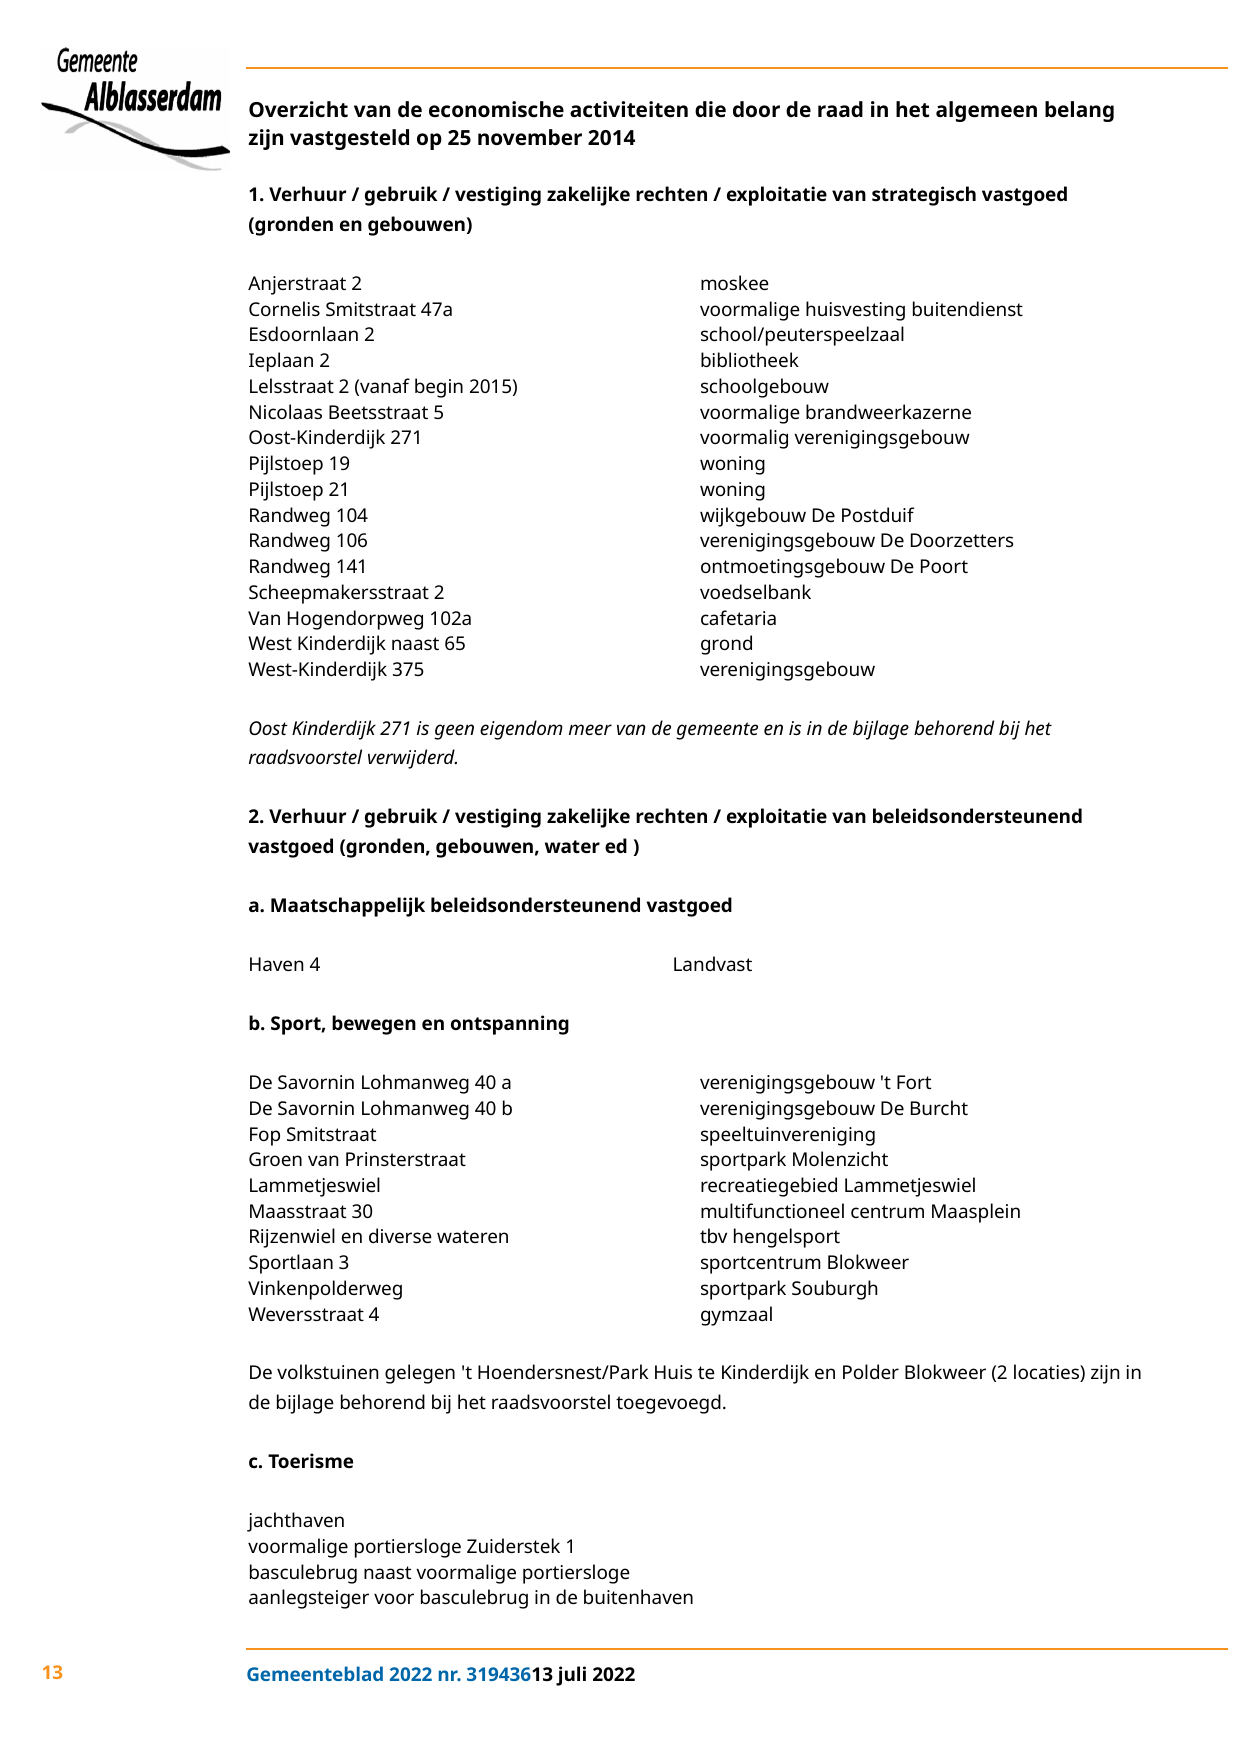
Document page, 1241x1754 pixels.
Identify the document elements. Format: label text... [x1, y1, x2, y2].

table_cell multifunctioneel centrum Maasplein [700, 1198, 1152, 1224]
table_cell sportpark Molenzicht [700, 1146, 1152, 1172]
table_cell Randweg 141 [248, 553, 700, 579]
table_cell school/peuterspeelzaal [700, 322, 1152, 347]
text Overzicht van de economische activiteiten die door de raad in het algemeen belang zijn vastgesteld op 25 november 2014 [248, 95, 1152, 152]
text Oost Kinderdijk 271 is geen eigendom meer van de gemeente en is in de bijlage behorend bij het raadsvoorstel verwijderd. [248, 715, 1152, 770]
table_cell verenigingsgebouw [700, 656, 1152, 682]
table_cell voormalige brandweerkazerne [700, 399, 1152, 424]
table_cell Lammetjeswiel [248, 1172, 700, 1198]
table_cell Lelsstraat 2 (vanaf begin 2015) [248, 373, 700, 399]
table_cell West Kinderdijk naast 65 [248, 630, 700, 656]
text 2. Verhuur / gebruik / vestiging zakelijke rechten / exploitatie van beleidsondersteunend vastgoed (gronden, gebouwen, water ed ) [248, 803, 1152, 859]
table_cell verenigingsgebouw De Burcht [700, 1095, 1152, 1121]
table_cell voormalige portiersloge Zuiderstek 1 [248, 1533, 1152, 1559]
table_cell tbv hengelsport [700, 1224, 1152, 1249]
table_header jachthaven [248, 1508, 1152, 1533]
table_cell speeltuinvereniging [700, 1121, 1152, 1146]
table_cell Esdoornlaan 2 [248, 322, 700, 347]
table_cell Ieplaan 2 [248, 348, 700, 373]
table_cell Weversstraat 4 [248, 1301, 700, 1327]
table_cell woning [700, 450, 1152, 476]
table_cell Scheepmakersstraat 2 [248, 579, 700, 605]
text 1. Verhuur / gebruik / vestiging zakelijke rechten / exploitatie van strategisch vastgoed (gronden en gebouwen) [248, 181, 1152, 237]
table_cell De Savornin Lohmanweg 40 b [248, 1095, 700, 1121]
table_cell recreatiegebied Lammetjeswiel [700, 1172, 1152, 1198]
table_cell basculebrug naast voormalige portiersloge [248, 1559, 1152, 1584]
table_cell Randweg 106 [248, 528, 700, 553]
table_header Landvast [673, 951, 1152, 977]
table_cell Pijlstoep 21 [248, 476, 700, 502]
table_cell schoolgebouw [700, 373, 1152, 399]
table_cell Fop Smitstraat [248, 1121, 700, 1146]
table_cell bibliotheek [700, 348, 1152, 373]
table_header De Savornin Lohmanweg 40 a [248, 1069, 700, 1095]
table_cell Pijlstoep 19 [248, 450, 700, 476]
text De volkstuinen gelegen 't Hoendersnest/Park Huis te Kinderdijk en Polder Blokweer (2 locaties) zijn in de bijlage behorend bij het raadsvoorstel toegevoegd. [248, 1359, 1152, 1415]
table_cell cafetaria [700, 605, 1152, 630]
table_cell Groen van Prinsterstraat [248, 1146, 700, 1172]
table_cell Van Hogendorpweg 102a [248, 605, 700, 630]
table_cell Randweg 104 [248, 502, 700, 527]
table_cell Cornelis Smitstraat 47a [248, 296, 700, 322]
table_cell woning [700, 476, 1152, 502]
text b. Sport, bewegen en ontspanning [248, 1010, 1152, 1036]
table_cell sportpark Souburgh [700, 1275, 1152, 1301]
table_header Anjerstraat 2 [248, 270, 700, 296]
table_cell Maasstraat 30 [248, 1198, 700, 1224]
text c. Toerisme [248, 1448, 1152, 1474]
table_cell voormalig verenigingsgebouw [700, 425, 1152, 450]
table_cell voedselbank [700, 579, 1152, 605]
picture [41, 47, 231, 172]
table_cell ontmoetingsgebouw De Poort [700, 553, 1152, 579]
table_header verenigingsgebouw 't Fort [700, 1069, 1152, 1095]
table_cell aanlegsteiger voor basculebrug in de buitenhaven [248, 1585, 1152, 1610]
table_cell wijkgebouw De Postduif [700, 502, 1152, 527]
table_cell Oost-Kinderdijk 271 [248, 425, 700, 450]
table_cell Rijzenwiel en diverse wateren [248, 1224, 700, 1249]
table_cell gymzaal [700, 1301, 1152, 1327]
table_cell grond [700, 630, 1152, 656]
table_cell voormalige huisvesting buitendienst [700, 296, 1152, 322]
table_cell Sportlaan 3 [248, 1249, 700, 1275]
text a. Maatschappelijk beleidsondersteunend vastgoed [248, 892, 1152, 918]
table_cell verenigingsgebouw De Doorzetters [700, 528, 1152, 553]
table_cell West-Kinderdijk 375 [248, 656, 700, 682]
table_cell Vinkenpolderweg [248, 1275, 700, 1301]
table_cell sportcentrum Blokweer [700, 1249, 1152, 1275]
table_header moskee [700, 270, 1152, 296]
table_header Haven 4 [248, 951, 672, 977]
table_cell Nicolaas Beetsstraat 5 [248, 399, 700, 424]
